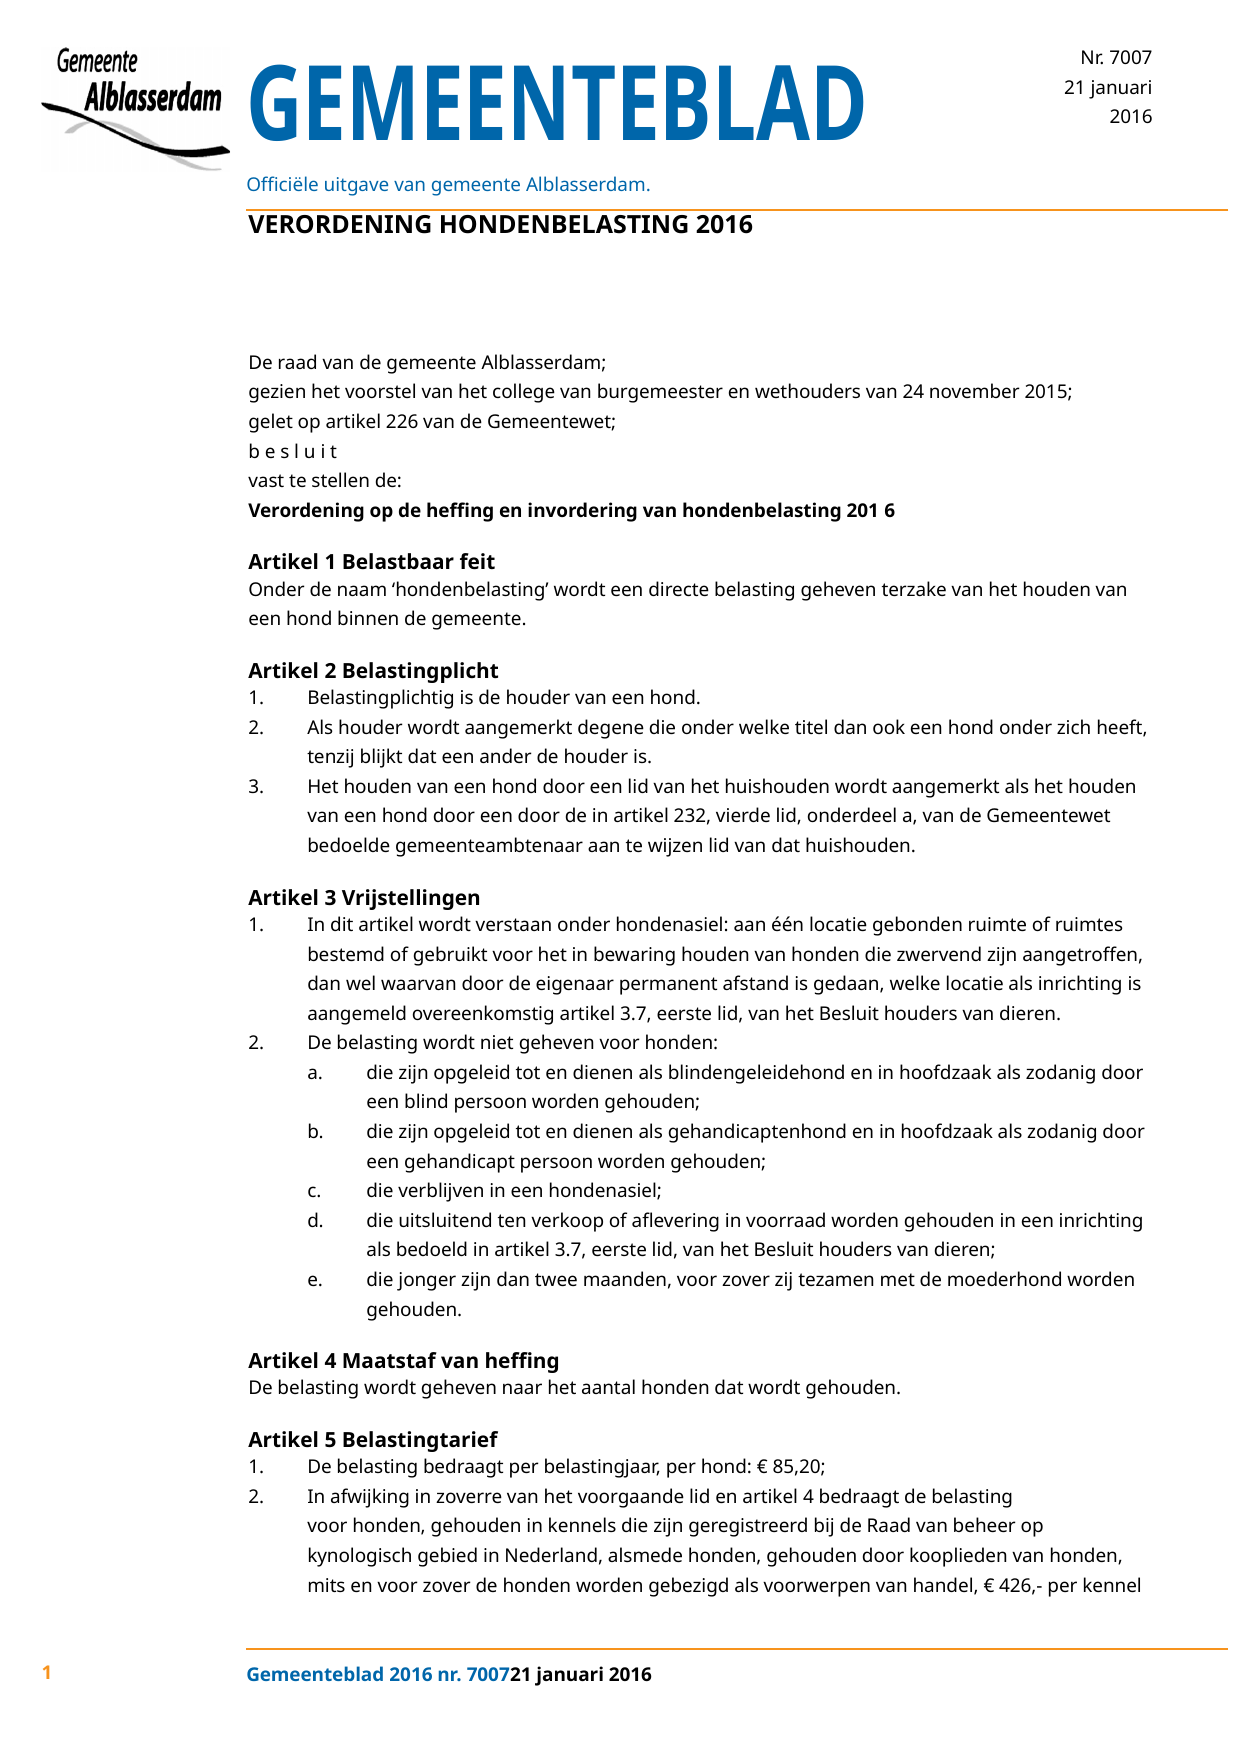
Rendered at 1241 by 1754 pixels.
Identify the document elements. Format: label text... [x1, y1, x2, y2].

text vast te stellen de: [248, 467, 1152, 493]
text gezien het voorstel van het college van burgemeester en wethouders van 24 november 2015; [248, 379, 1152, 404]
text Artikel 2 Belastingplicht [248, 656, 1152, 684]
text gelet op artikel 226 van de Gemeentewet; [248, 408, 1152, 434]
list De belasting bedraagt per belastingjaar, per hond: € 85,20; [248, 1453, 1152, 1479]
list die uitsluitend ten verkoop of aflevering in voorraad worden gehouden in een inrichting als bedoeld in artikel 3.7, eerste lid, van het Besluit houders van dieren; [307, 1207, 1152, 1262]
list die zijn opgeleid tot en dienen als gehandicaptenhond en in hoofdzaak als zodanig door een gehandicapt persoon worden gehouden; [307, 1118, 1152, 1173]
list voor honden, gehouden in kennels die zijn geregistreerd bij de Raad van beheer op kynologisch gebied in Nederland, alsmede honden, gehouden door kooplieden van honden, mits en voor zover de honden worden gebezigd als voorwerpen van handel, € 426,- per kennel [248, 1513, 1152, 1597]
text De raad van de gemeente Alblasserdam; [248, 349, 1152, 375]
list die verblijven in een hondenasiel; [307, 1177, 1152, 1203]
text Onder de naam ‘hondenbelasting’ wordt een directe belasting geheven terzake van het houden van een hond binnen de gemeente. [248, 576, 1152, 631]
list Het houden van een hond door een lid van het huishouden wordt aangemerkt als het houden van een hond door een door de in artikel 232, vierde lid, onderdeel a, van de Gemeentewet bedoelde gemeenteambtenaar aan te wijzen lid van dat huishouden. [248, 773, 1152, 858]
list Als houder wordt aangemerkt degene die onder welke titel dan ook een hond onder zich heeft, tenzij blijkt dat een ander de houder is. [248, 714, 1152, 769]
picture [41, 47, 231, 172]
list die jonger zijn dan twee maanden, voor zover zij tezamen met de moederhond worden gehouden. [307, 1266, 1152, 1321]
text b e s l u i t [248, 438, 1152, 464]
text Artikel 5 Belastingtarief [248, 1425, 1152, 1453]
list De belasting wordt niet geheven voor honden: [248, 1029, 1152, 1055]
text Artikel 1 Belastbaar feit [248, 547, 1152, 576]
list Belastingplichtig is de houder van een hond. [248, 684, 1152, 710]
text Artikel 4 Maatstaf van heffing [248, 1346, 1152, 1374]
list die zijn opgeleid tot en dienen als blindengeleidehond en in hoofdzaak als zodanig door een blind persoon worden gehouden; [307, 1059, 1152, 1114]
text De belasting wordt geheven naar het aantal honden dat wordt gehouden. [248, 1374, 1152, 1400]
text Artikel 3 Vrijstellingen [248, 883, 1152, 911]
text Verordening op de heffing en invordering van hondenbelasting 201 6 [248, 497, 1152, 523]
list In dit artikel wordt verstaan onder hondenasiel: aan één locatie gebonden ruimte of ruimtes bestemd of gebruikt voor het in bewaring houden van honden die zwervend zijn aangetroffen, dan wel waarvan door de eigenaar permanent afstand is gedaan, welke locatie als inrichting is aangemeld overeenkomstig artikel 3.7, eerste lid, van het Besluit houders van dieren. [248, 911, 1152, 1026]
list In afwijking in zoverre van het voorgaande lid en artikel 4 bedraagt de belasting [248, 1483, 1152, 1509]
text VERORDENING HONDENBELASTING 2016 [248, 211, 1152, 241]
